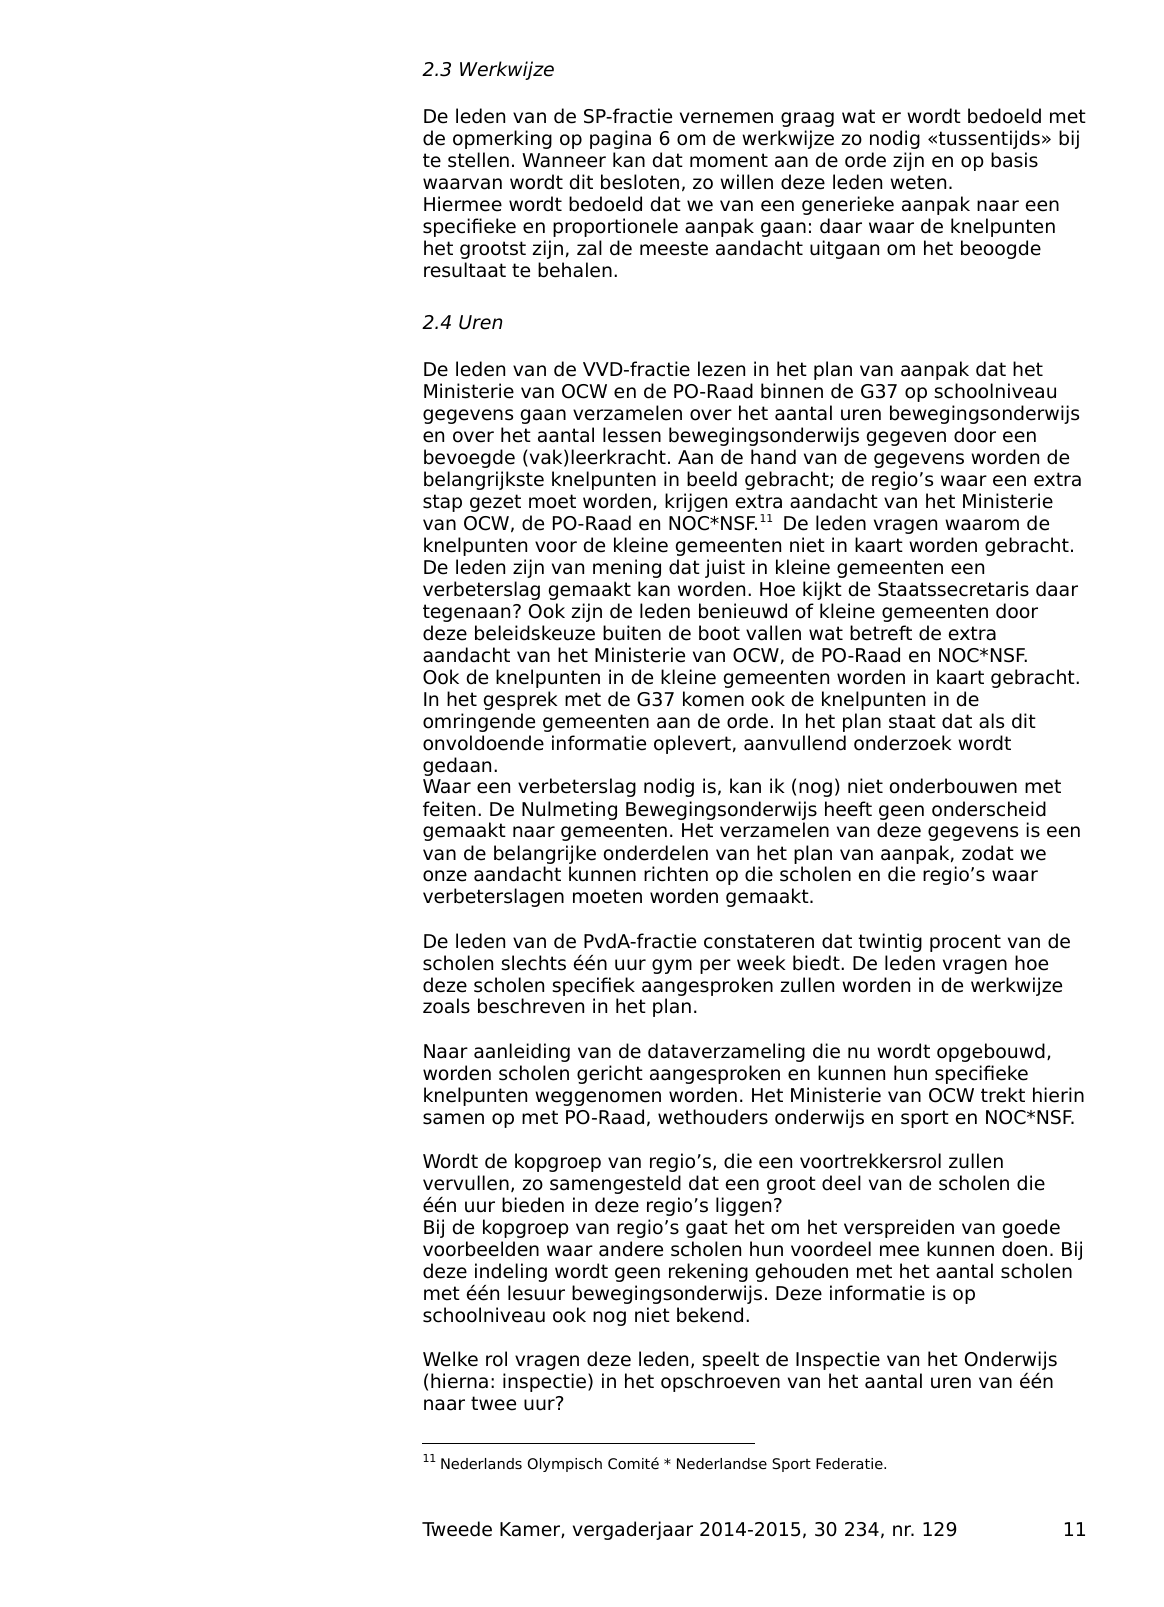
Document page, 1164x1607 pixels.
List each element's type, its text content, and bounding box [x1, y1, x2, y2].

subtitle 2.4 Uren [422, 312, 1087, 334]
text Hiermee wordt bedoeld dat we van een generieke aanpak naar een specifieke en proportionele aanpak gaan: daar waar de knelpunten het grootst zijn, zal de meeste aandacht uitgaan om het beoogde resultaat te behalen. [422, 194, 1087, 282]
text De leden van de PvdA-fractie constateren dat twintig procent van de scholen slechts één uur gym per week biedt. De leden vragen hoe deze scholen specifiek aangesproken zullen worden in de werkwijze zoals beschreven in het plan. [422, 931, 1087, 1018]
text Waar een verbeterslag nodig is, kan ik (nog) niet onderbouwen met feiten. De Nulmeting Bewegingsonderwijs heeft geen onderscheid gemaakt naar gemeenten. Het verzamelen van deze gegevens is een van de belangrijke onderdelen van het plan van aanpak, zodat we onze aandacht kunnen richten op die scholen en die regio’s waar verbeterslagen moeten worden gemaakt. [422, 776, 1087, 908]
text Naar aanleiding van de dataverzameling die nu wordt opgebouwd, worden scholen gericht aangesproken en kunnen hun specifieke knelpunten weggenomen worden. Het Ministerie van OCW trekt hierin samen op met PO-Raad, wethouders onderwijs en sport en NOC*NSF. [422, 1041, 1087, 1128]
subtitle 2.3 Werkwijze [422, 59, 1087, 81]
text Welke rol vragen deze leden, speelt de Inspectie van het Onderwijs (hierna: inspectie) in het opschroeven van het aantal uren van één naar twee uur? [422, 1349, 1087, 1415]
text Ook de knelpunten in de kleine gemeenten worden in kaart gebracht. In het gesprek met de G37 komen ook de knelpunten in de omringende gemeenten aan de orde. In het plan staat dat als dit onvoldoende informatie oplevert, aanvullend onderzoek wordt gedaan. [422, 667, 1087, 776]
text Bij de kopgroep van regio’s gaat het om het verspreiden van goede voorbeelden waar andere scholen hun voordeel mee kunnen doen. Bij deze indeling wordt geen rekening gehouden met het aantal scholen met één lesuur bewegingsonderwijs. Deze informatie is op schoolniveau ook nog niet bekend. [422, 1217, 1087, 1327]
text De leden van de SP-fractie vernemen graag wat er wordt bedoeld met de opmerking op pagina 6 om de werkwijze zo nodig «tussentijds» bij te stellen. Wanneer kan dat moment aan de orde zijn en op basis waarvan wordt dit besloten, zo willen deze leden weten. [422, 106, 1087, 194]
text De leden van de VVD-fractie lezen in het plan van aanpak dat het Ministerie van OCW en de PO-Raad binnen de G37 op schoolniveau gegevens gaan verzamelen over het aantal uren bewegingsonderwijs en over het aantal lessen bewegingsonderwijs gegeven door een bevoegde (vak)leerkracht. Aan de hand van de gegevens worden de belangrijkste knelpunten in beeld gebracht; de regio’s waar een extra stap gezet moet worden, krijgen extra aandacht van het Ministerie van OCW, de PO-Raad en NOC*NSF. De leden vragen waarom de knelpunten voor de kleine gemeenten niet in kaart worden gebracht. De leden zijn van mening dat juist in kleine gemeenten een verbeterslag gemaakt kan worden. Hoe kijkt de Staatssecretaris daar tegenaan? Ook zijn de leden benieuwd of kleine gemeenten door deze beleidskeuze buiten de boot vallen wat betreft de extra aandacht van het Ministerie van OCW, de PO-Raad en NOC*NSF. [422, 359, 1087, 667]
text Wordt de kopgroep van regio’s, die een voortrekkersrol zullen vervullen, zo samengesteld dat een groot deel van de scholen die één uur bieden in deze regio’s liggen? [422, 1151, 1087, 1217]
text Nederlands Olympisch Comité * Nederlandse Sport Federatie. [422, 1452, 1087, 1474]
